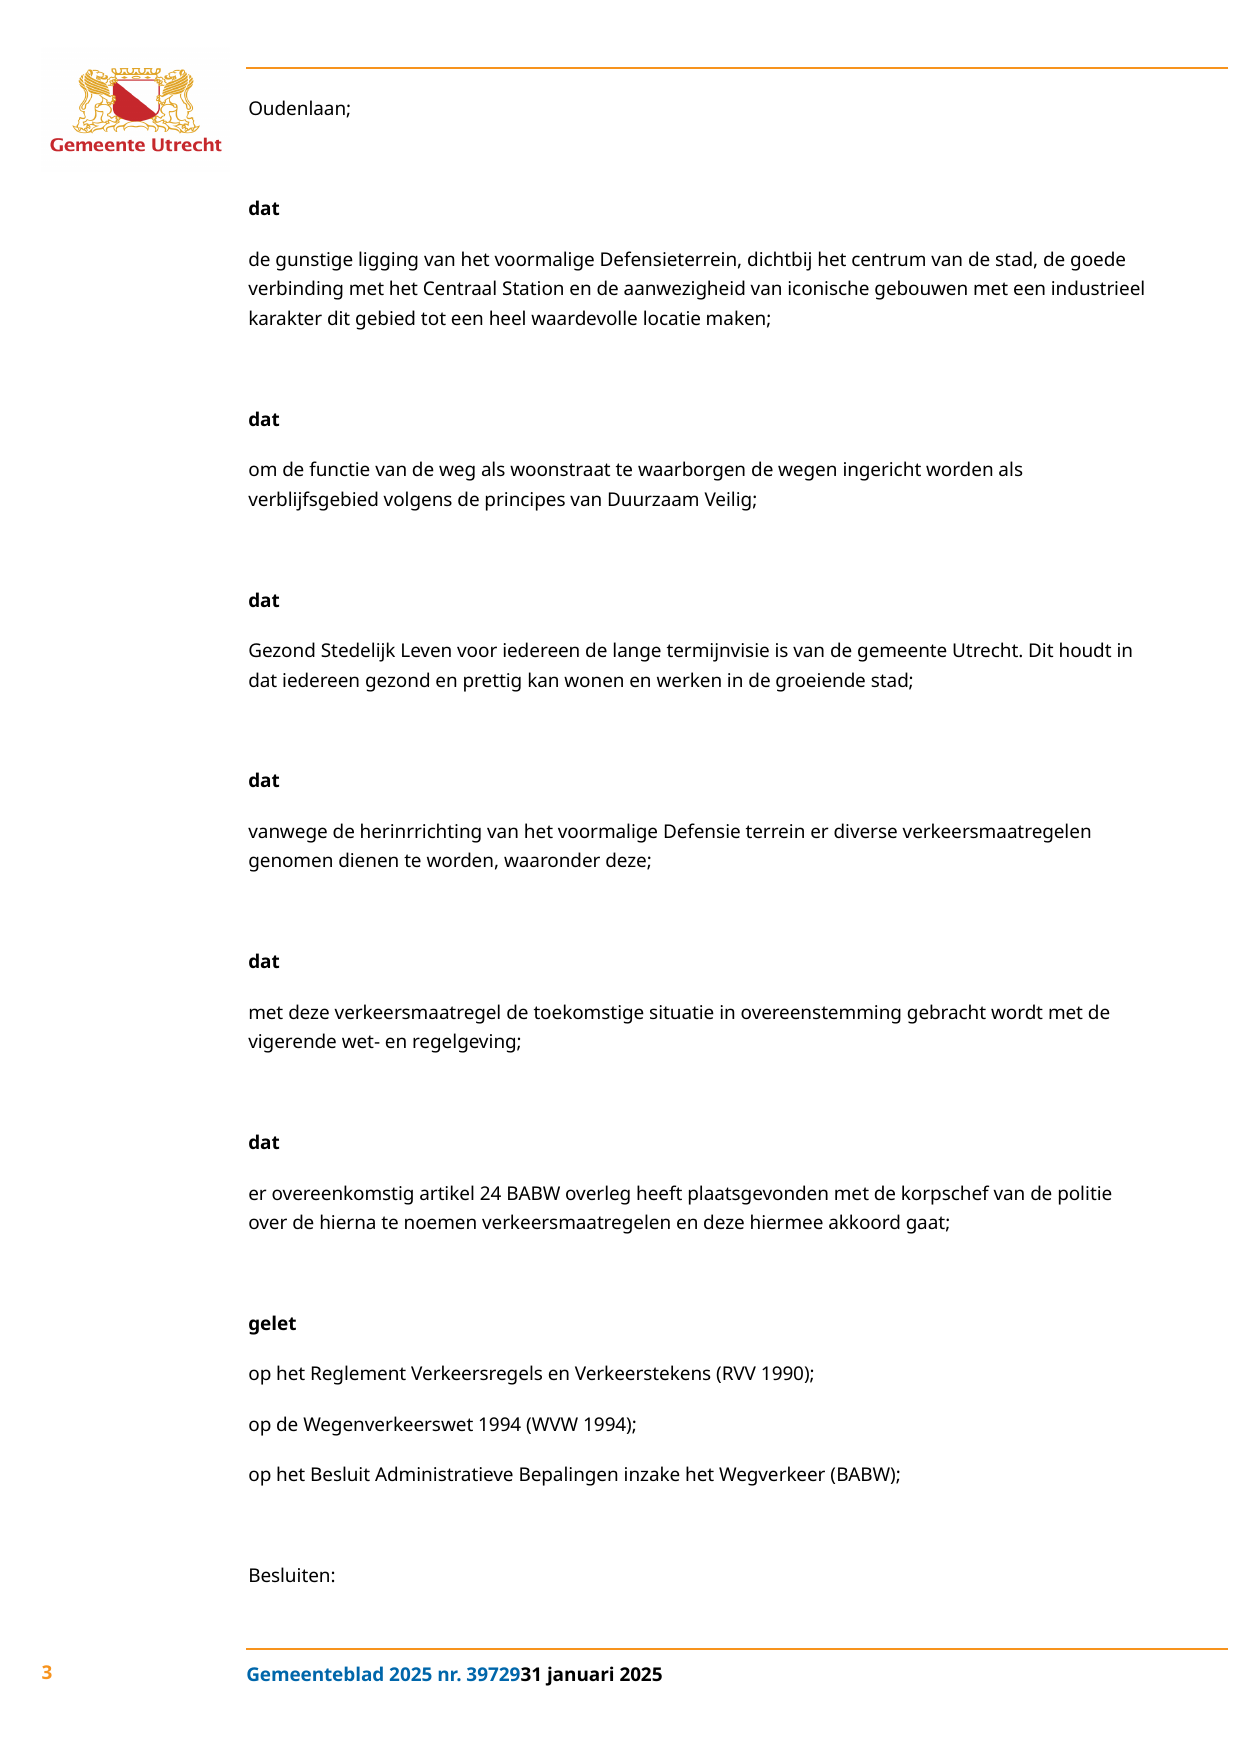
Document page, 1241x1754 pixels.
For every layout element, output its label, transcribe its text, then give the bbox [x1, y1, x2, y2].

text dat [248, 406, 1152, 432]
text op de Wegenverkeerswet 1994 (WVW 1994); [248, 1411, 1152, 1437]
text dat [248, 1129, 1152, 1155]
text gelet [248, 1310, 1152, 1336]
text er overeenkomstig artikel 24 BABW overleg heeft plaatsgevonden met de korpschef van de politie over de hierna te noemen verkeersmaatregelen en deze hiermee akkoord gaat; [248, 1180, 1152, 1235]
text vanwege de herinrrichting van het voormalige Defensie terrein er diverse verkeersmaatregelen genomen dienen te worden, waaronder deze; [248, 818, 1152, 873]
text Oudenlaan; [248, 95, 1152, 121]
text dat [248, 587, 1152, 613]
text Besluiten: [248, 1562, 1152, 1588]
picture [41, 47, 231, 172]
text dat [248, 196, 1152, 221]
text de gunstige ligging van het voormalige Defensieterrein, dichtbij het centrum van de stad, de goede verbinding met het Centraal Station en de aanwezigheid van iconische gebouwen met een industrieel karakter dit gebied tot een heel waardevolle locatie maken; [248, 246, 1152, 331]
text om de functie van de weg als woonstraat te waarborgen de wegen ingericht worden als verblijfsgebied volgens de principes van Duurzaam Veilig; [248, 456, 1152, 512]
text op het Reglement Verkeersregels en Verkeerstekens (RVV 1990); [248, 1361, 1152, 1386]
text dat [248, 948, 1152, 974]
text op het Besluit Administratieve Bepalingen inzake het Wegverkeer (BABW); [248, 1461, 1152, 1487]
text dat [248, 768, 1152, 793]
text met deze verkeersmaatregel de toekomstige situatie in overeenstemming gebracht wordt met de vigerende wet- en regelgeving; [248, 999, 1152, 1054]
text Gezond Stedelijk Leven voor iedereen de lange termijnvisie is van de gemeente Utrecht. Dit houdt in dat iedereen gezond en prettig kan wonen en werken in de groeiende stad; [248, 637, 1152, 693]
